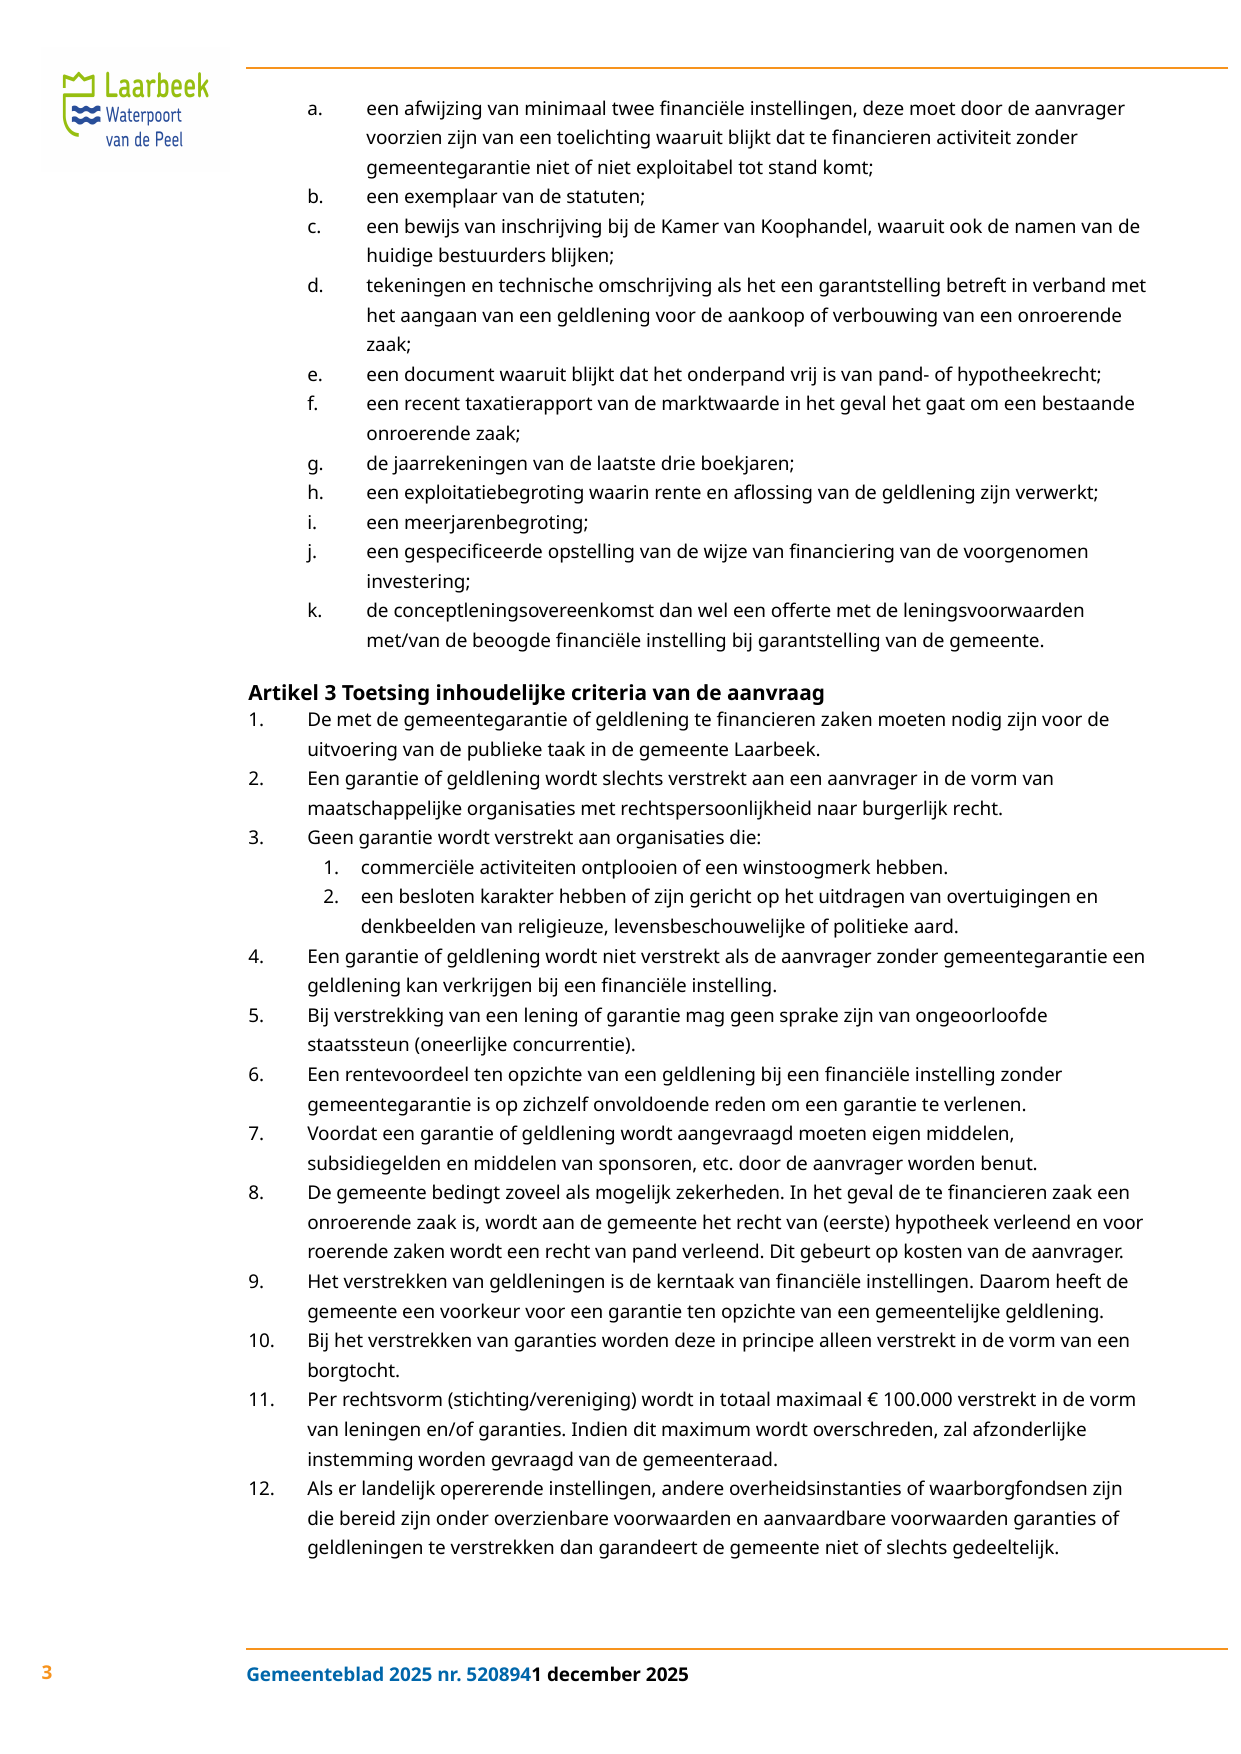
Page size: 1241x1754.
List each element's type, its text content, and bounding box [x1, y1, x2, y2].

list de jaarrekeningen van de laatste drie boekjaren; [307, 450, 1152, 476]
list tekeningen en technische omschrijving als het een garantstelling betreft in verband met het aangaan van een geldlening voor de aankoop of verbouwing van een onroerende zaak; [307, 272, 1152, 357]
list commerciële activiteiten ontplooien of een winstoogmerk hebben. [323, 854, 1152, 880]
list een besloten karakter hebben of zijn gericht op het uitdragen van overtuigingen en denkbeelden van religieuze, levensbeschouwelijke of politieke aard. [323, 884, 1152, 939]
list de conceptleningsovereenkomst dan wel een offerte met de leningsvoorwaarden met/van de beoogde financiële instelling bij garantstelling van de gemeente. [307, 598, 1152, 653]
picture [41, 47, 231, 172]
list een gespecificeerde opstelling van de wijze van financiering van de voorgenomen investering; [307, 538, 1152, 594]
list een document waaruit blijkt dat het onderpand vrij is van pand- of hypotheekrecht; [307, 361, 1152, 387]
list Voordat een garantie of geldlening wordt aangevraagd moeten eigen middelen, subsidiegelden en middelen van sponsoren, etc. door de aanvrager worden benut. [248, 1120, 1152, 1176]
list De met de gemeentegarantie of geldlening te financieren zaken moeten nodig zijn voor de uitvoering van de publieke taak in de gemeente Laarbeek. [248, 706, 1152, 761]
list Een garantie of geldlening wordt slechts verstrekt aan een aanvrager in de vorm van maatschappelijke organisaties met rechtspersoonlijkheid naar burgerlijk recht. [248, 765, 1152, 821]
list een afwijzing van minimaal twee financiële instellingen, deze moet door de aanvrager voorzien zijn van een toelichting waaruit blijkt dat te financieren activiteit zonder gemeentegarantie niet of niet exploitabel tot stand komt; [307, 95, 1152, 180]
list een exemplaar van de statuten; [307, 183, 1152, 209]
list Een rentevoordeel ten opzichte van een geldlening bij een financiële instelling zonder gemeentegarantie is op zichzelf onvoldoende reden om een garantie te verlenen. [248, 1061, 1152, 1116]
text Artikel 3 Toetsing inhoudelijke criteria van de aanvraag [248, 678, 1152, 706]
list een meerjarenbegroting; [307, 509, 1152, 535]
list Bij verstrekking van een lening of garantie mag geen sprake zijn van ongeoorloofde staatssteun (oneerlijke concurrentie). [248, 1002, 1152, 1057]
list De gemeente bedingt zoveel als mogelijk zekerheden. In het geval de te financieren zaak een onroerende zaak is, wordt aan de gemeente het recht van (eerste) hypotheek verleend en voor roerende zaken wordt een recht van pand verleend. Dit gebeurt op kosten van de aanvrager. [248, 1179, 1152, 1264]
list Bij het verstrekken van garanties worden deze in principe alleen verstrekt in de vorm van een borgtocht. [248, 1327, 1152, 1383]
list een bewijs van inschrijving bij de Kamer van Koophandel, waaruit ook de namen van de huidige bestuurders blijken; [307, 213, 1152, 268]
list Als er landelijk opererende instellingen, andere overheidsinstanties of waarborgfondsen zijn die bereid zijn onder overzienbare voorwaarden en aanvaardbare voorwaarden garanties of geldleningen te verstrekken dan garandeert de gemeente niet of slechts gedeeltelijk. [248, 1475, 1152, 1560]
list Het verstrekken van geldleningen is de kerntaak van financiële instellingen. Daarom heeft de gemeente een voorkeur voor een garantie ten opzichte van een gemeentelijke geldlening. [248, 1268, 1152, 1323]
list Een garantie of geldlening wordt niet verstrekt als de aanvrager zonder gemeentegarantie een geldlening kan verkrijgen bij een financiële instelling. [248, 943, 1152, 998]
list een recent taxatierapport van de marktwaarde in het geval het gaat om een bestaande onroerende zaak; [307, 391, 1152, 446]
list Geen garantie wordt verstrekt aan organisaties die: [248, 824, 1152, 850]
list Per rechtsvorm (stichting/vereniging) wordt in totaal maximaal € 100.000 verstrekt in de vorm van leningen en/of garanties. Indien dit maximum wordt overschreden, zal afzonderlijke instemming worden gevraagd van de gemeenteraad. [248, 1387, 1152, 1471]
list een exploitatiebegroting waarin rente en aflossing van de geldlening zijn verwerkt; [307, 479, 1152, 505]
